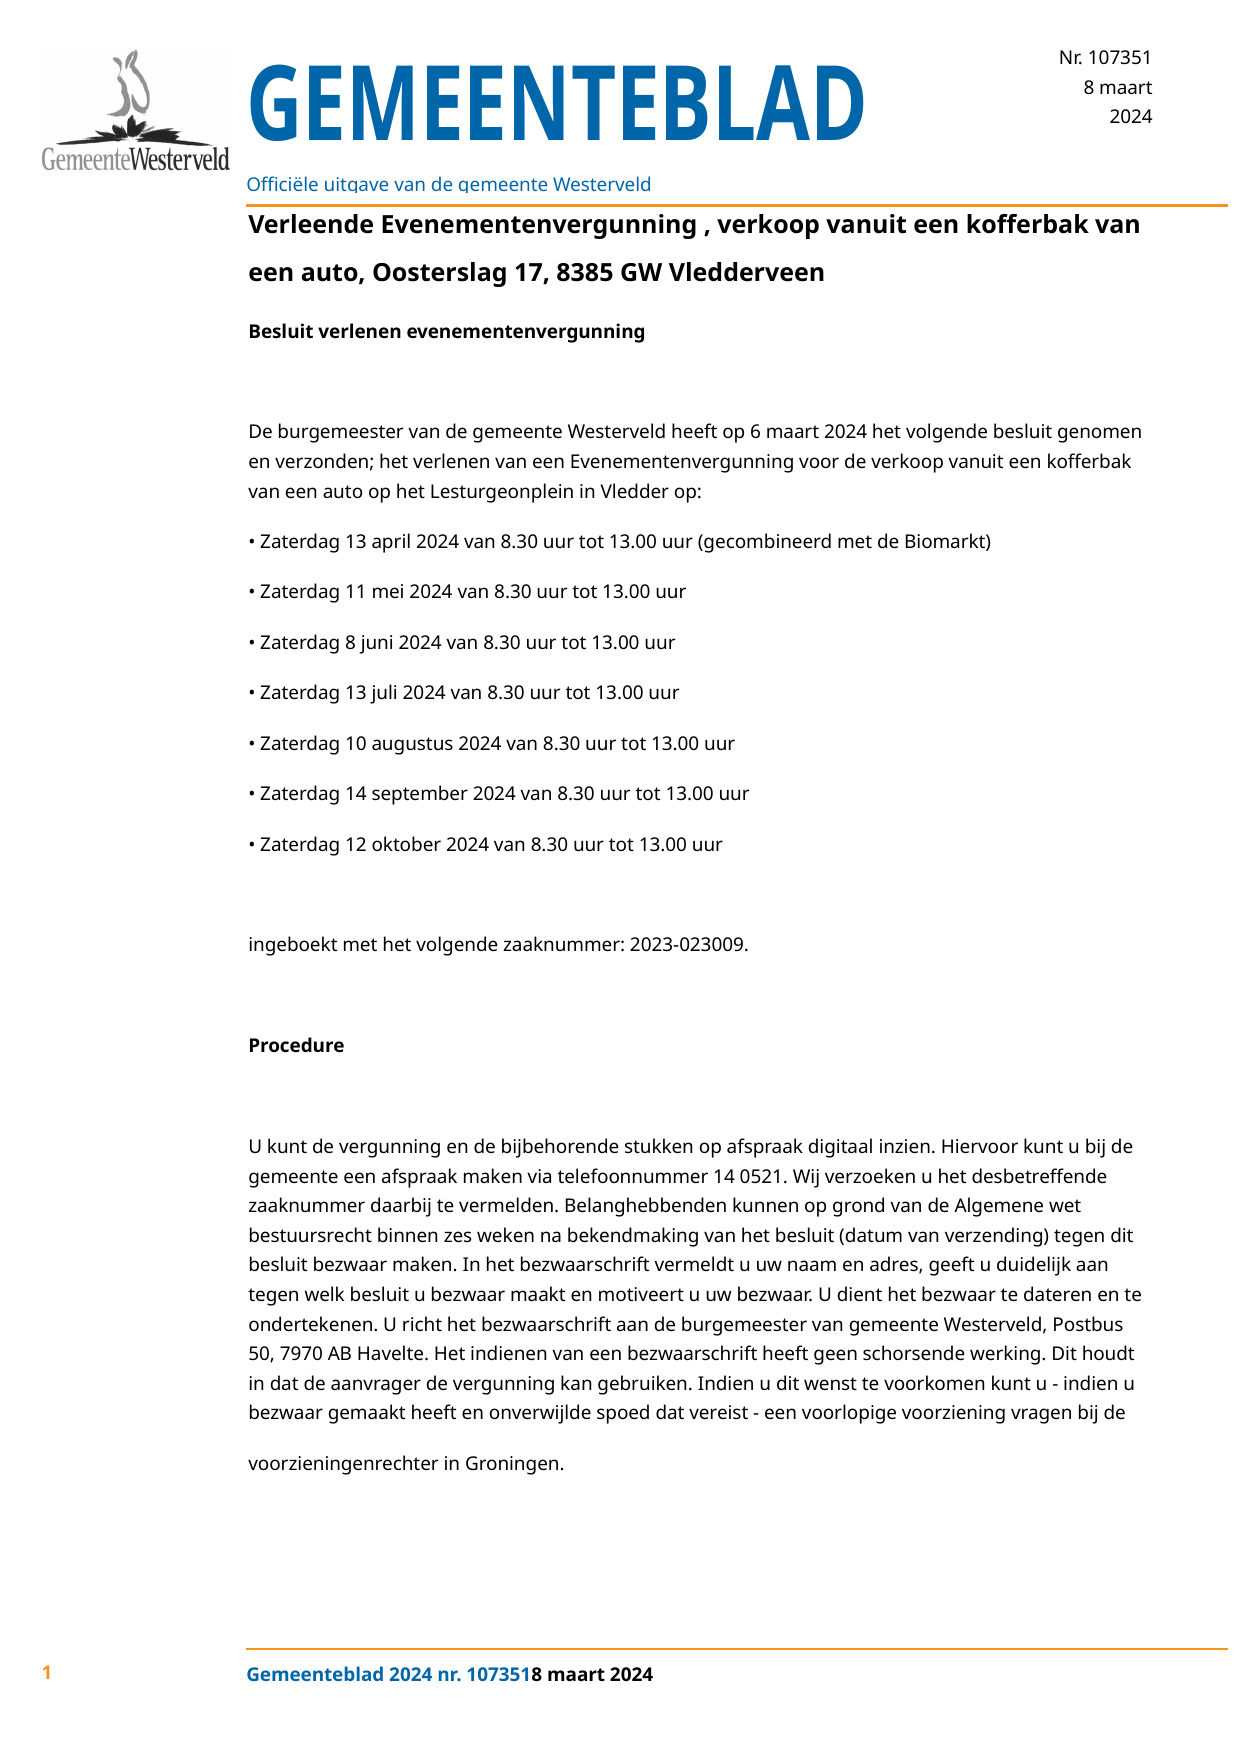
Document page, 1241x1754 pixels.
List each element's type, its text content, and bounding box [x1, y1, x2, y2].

text Besluit verlenen evenementenvergunning [248, 318, 1152, 344]
text • Zaterdag 10 augustus 2024 van 8.30 uur tot 13.00 uur [248, 730, 1152, 756]
text • Zaterdag 13 april 2024 van 8.30 uur tot 13.00 uur (gecombineerd met de Biomarkt) [248, 528, 1152, 554]
text U kunt de vergunning en de bijbehorende stukken op afspraak digitaal inzien. Hiervoor kunt u bij de gemeente een afspraak maken via telefoonnummer 14 0521. Wij verzoeken u het desbetreffende zaaknummer daarbij te vermelden. Belanghebbenden kunnen op grond van de Algemene wet bestuursrecht binnen zes weken na bekendmaking van het besluit (datum van verzending) tegen dit besluit bezwaar maken. In het bezwaarschrift vermeldt u uw naam en adres, geeft u duidelijk aan tegen welk besluit u bezwaar maakt en motiveert u uw bezwaar. U dient het bezwaar te dateren en te ondertekenen. U richt het bezwaarschrift aan de burgemeester van gemeente Westerveld, Postbus 50, 7970 AB Havelte. Het indienen van een bezwaarschrift heeft geen schorsende werking. Dit houdt in dat de aanvrager de vergunning kan gebruiken. Indien u dit wenst te voorkomen kunt u - indien u bezwaar gemaakt heeft en onverwijlde spoed dat vereist - een voorlopige voorziening vragen bij de [248, 1133, 1152, 1425]
text • Zaterdag 12 oktober 2024 van 8.30 uur tot 13.00 uur [248, 831, 1152, 857]
text ingeboekt met het volgende zaaknummer: 2023-023009. [248, 932, 1152, 957]
text voorzieningenrechter in Groningen. [248, 1450, 1152, 1476]
text • Zaterdag 11 mei 2024 van 8.30 uur tot 13.00 uur [248, 579, 1152, 604]
text De burgemeester van de gemeente Westerveld heeft op 6 maart 2024 het volgende besluit genomen en verzonden; het verlenen van een Evenementenvergunning voor de verkoop vanuit een kofferbak van een auto op het Lesturgeonplein in Vledder op: [248, 419, 1152, 504]
text • Zaterdag 8 juni 2024 van 8.30 uur tot 13.00 uur [248, 629, 1152, 655]
text • Zaterdag 13 juli 2024 van 8.30 uur tot 13.00 uur [248, 679, 1152, 705]
text • Zaterdag 14 september 2024 van 8.30 uur tot 13.00 uur [248, 780, 1152, 806]
text Procedure [248, 1032, 1152, 1058]
picture [41, 47, 231, 172]
text Verleende Evenementenvergunning , verkoop vanuit een kofferbak van een auto, Oosterslag 17, 8385 GW Vledderveen [248, 207, 1152, 288]
